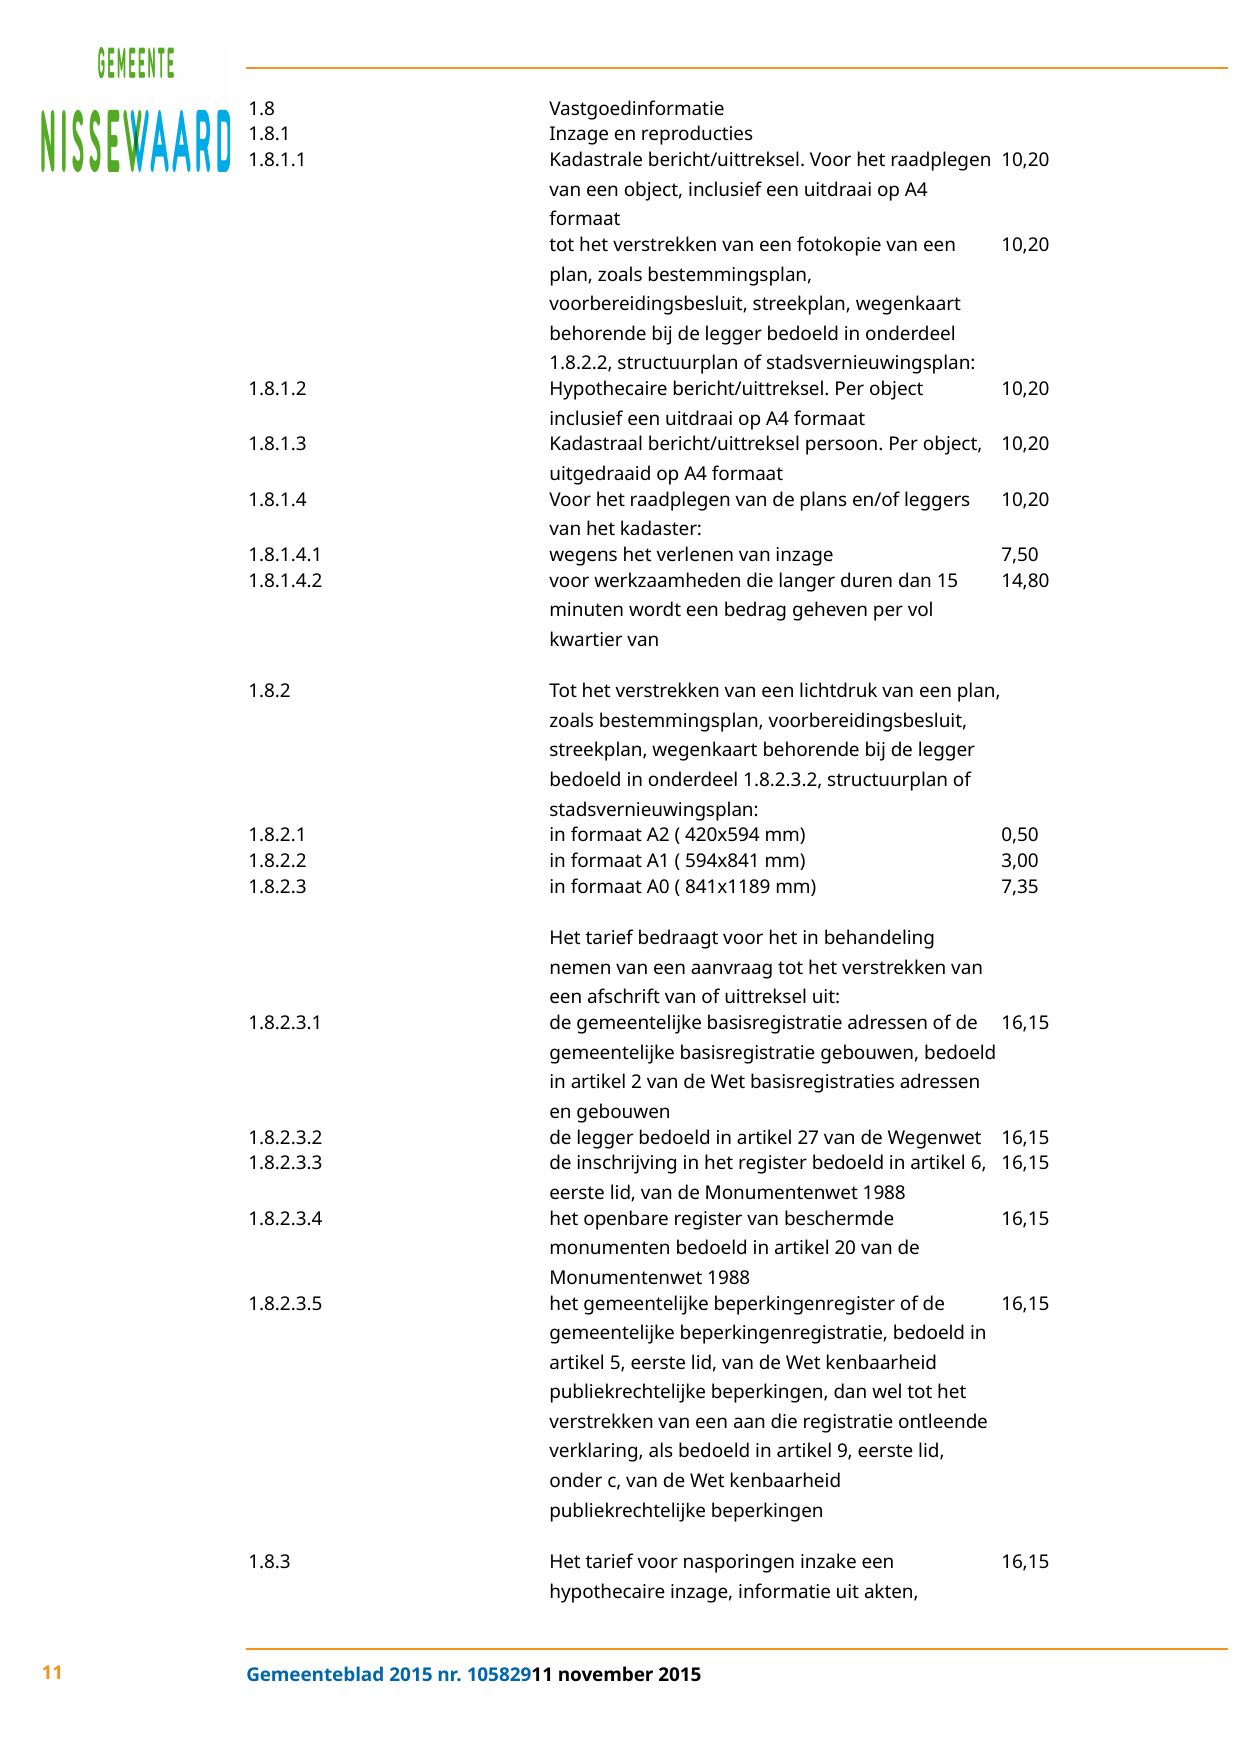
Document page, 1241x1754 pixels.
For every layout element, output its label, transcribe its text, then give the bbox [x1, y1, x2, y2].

table_cell in formaat A1 ( 594x841 mm) [549, 847, 1001, 873]
table_cell [549, 652, 1001, 677]
table_cell 1.8.1.4.1 [248, 541, 398, 567]
table_cell 1.8.1.1 [248, 146, 398, 231]
table_cell [1001, 652, 1152, 677]
table_cell 1.8.2.3 [248, 873, 398, 899]
table_cell Het tarief voor nasporingen inzake een hypothecaire inzage, informatie uit akten, [549, 1548, 1001, 1604]
table_cell 1.8.2.3.4 [248, 1205, 398, 1290]
table_cell [399, 847, 549, 873]
table_cell 16,15 [1001, 1290, 1152, 1523]
table_cell 1.8.1.4.2 [248, 567, 398, 652]
table_cell [399, 231, 549, 375]
table_cell 1.8.3 [248, 1548, 398, 1604]
table_cell [399, 873, 549, 899]
table_cell [1001, 1523, 1152, 1548]
table_cell [399, 121, 549, 146]
table_cell 1.8.2.1 [248, 822, 398, 847]
table_cell [1001, 678, 1152, 822]
table_cell [1001, 121, 1152, 146]
table_cell [248, 899, 398, 924]
table_cell [1001, 899, 1152, 924]
table_cell Het tarief bedraagt voor het in behandeling nemen van een aanvraag tot het verstrekken van een afschrift van of uittreksel uit: [549, 925, 1001, 1009]
table_cell het gemeentelijke beperkingenregister of de gemeentelijke beperkingenregistratie, bedoeld in artikel 5, eerste lid, van de Wet kenbaarheid publiekrechtelijke beperkingen, dan wel tot het verstrekken van een aan die registratie ontleende verklaring, als bedoeld in artikel 9, eerste lid, onder c, van de Wet kenbaarheid publiekrechtelijke beperkingen [549, 1290, 1001, 1523]
table_cell Voor het raadplegen van de plans en/of leggers van het kadaster: [549, 486, 1001, 541]
table_cell [399, 1124, 549, 1149]
table_cell 1.8.1 [248, 121, 398, 146]
picture [222, 122, 227, 160]
table_cell in formaat A2 ( 420x594 mm) [549, 822, 1001, 847]
table_cell het openbare register van beschermde monumenten bedoeld in artikel 20 van de Monumentenwet 1988 [549, 1205, 1001, 1290]
table_cell 7,50 [1001, 541, 1152, 567]
table_cell 10,20 [1001, 431, 1152, 486]
table_cell 0,50 [1001, 822, 1152, 847]
table_cell 1.8.2.3.2 [248, 1124, 398, 1149]
table_cell [399, 486, 549, 541]
table_cell 1.8.2.3.1 [248, 1009, 398, 1124]
table_cell [399, 1548, 549, 1604]
table_cell 1.8 [248, 95, 398, 121]
table_cell 10,20 [1001, 146, 1152, 231]
table_cell tot het verstrekken van een fotokopie van een plan, zoals bestemmingsplan, voorbereidingsbesluit, streekplan, wegenkaart behorende bij de legger bedoeld in onderdeel 1.8.2.2, structuurplan of stadsvernieuwingsplan: [549, 231, 1001, 375]
table_cell 16,15 [1001, 1150, 1152, 1205]
table_cell [399, 1205, 549, 1290]
table_cell [399, 567, 549, 652]
table_cell 10,20 [1001, 231, 1152, 375]
picture [201, 122, 206, 138]
table_cell 1.8.1.3 [248, 431, 398, 486]
table_cell de inschrijving in het register bedoeld in artikel 6, eerste lid, van de Monumentenwet 1988 [549, 1150, 1001, 1205]
table_cell wegens het verlenen van inzage [549, 541, 1001, 567]
table_cell [1001, 95, 1152, 121]
table_cell [399, 1290, 549, 1523]
table_cell 10,20 [1001, 486, 1152, 541]
table_cell 1.8.1.4 [248, 486, 398, 541]
table_cell de gemeentelijke basisregistratie adressen of de gemeentelijke basisregistratie gebouwen, bedoeld in artikel 2 van de Wet basisregistraties adressen en gebouwen [549, 1009, 1001, 1124]
table_cell 1.8.2 [248, 678, 398, 822]
table_cell [399, 1523, 549, 1548]
table_cell [248, 231, 398, 375]
table_cell [549, 899, 1001, 924]
table_cell Hypothecaire bericht/uittreksel. Per object inclusief een uitdraai op A4 formaat [549, 375, 1001, 431]
table_cell 3,00 [1001, 847, 1152, 873]
table_cell 1.8.2.3.5 [248, 1290, 398, 1523]
picture [41, 47, 231, 172]
table_cell in formaat A0 ( 841x1189 mm) [549, 873, 1001, 899]
picture [200, 151, 206, 172]
table_cell 1.8.2.3.3 [248, 1150, 398, 1205]
table_cell [399, 1150, 549, 1205]
table_cell 1.8.1.2 [248, 375, 398, 431]
table_cell [399, 925, 549, 1009]
table_cell 7,35 [1001, 873, 1152, 899]
picture [154, 157, 165, 172]
table_cell voor werkzaamheden die langer duren dan 15 minuten wordt een bedrag geheven per vol kwartier van [549, 567, 1001, 652]
table_cell 10,20 [1001, 375, 1152, 431]
table_cell Inzage en reproducties [549, 121, 1001, 146]
table_cell Kadastraal bericht/uittreksel persoon. Per object, uitgedraaid op A4 formaat [549, 431, 1001, 486]
table_cell [248, 1523, 398, 1548]
table_cell [399, 431, 549, 486]
table_cell [399, 678, 549, 822]
table_cell 16,15 [1001, 1205, 1152, 1290]
table_cell 16,15 [1001, 1548, 1152, 1604]
table_cell [549, 1523, 1001, 1548]
table_cell 14,80 [1001, 567, 1152, 652]
table_cell [399, 146, 549, 231]
table_cell [399, 95, 549, 121]
table_cell [1001, 925, 1152, 1009]
table_cell [248, 652, 398, 677]
table_cell 16,15 [1001, 1124, 1152, 1149]
table_cell [399, 1009, 549, 1124]
table_cell [248, 925, 398, 1009]
table_cell Tot het verstrekken van een lichtdruk van een plan, zoals bestemmingsplan, voorbereidingsbesluit, streekplan, wegenkaart behorende bij de legger bedoeld in onderdeel 1.8.2.3.2, structuurplan of stadsvernieuwingsplan: [549, 678, 1001, 822]
table_cell 1.8.2.2 [248, 847, 398, 873]
table_cell [399, 822, 549, 847]
table_cell [399, 541, 549, 567]
table_cell [399, 652, 549, 677]
picture [176, 157, 187, 172]
table_cell Kadastrale bericht/uittreksel. Voor het raadplegen van een object, inclusief een uitdraai op A4 formaat [549, 146, 1001, 231]
table_cell de legger bedoeld in artikel 27 van de Wegenwet [549, 1124, 1001, 1149]
table_cell [399, 899, 549, 924]
table_cell Vastgoedinformatie [549, 95, 1001, 121]
table_cell [399, 375, 549, 431]
table_cell 16,15 [1001, 1009, 1152, 1124]
